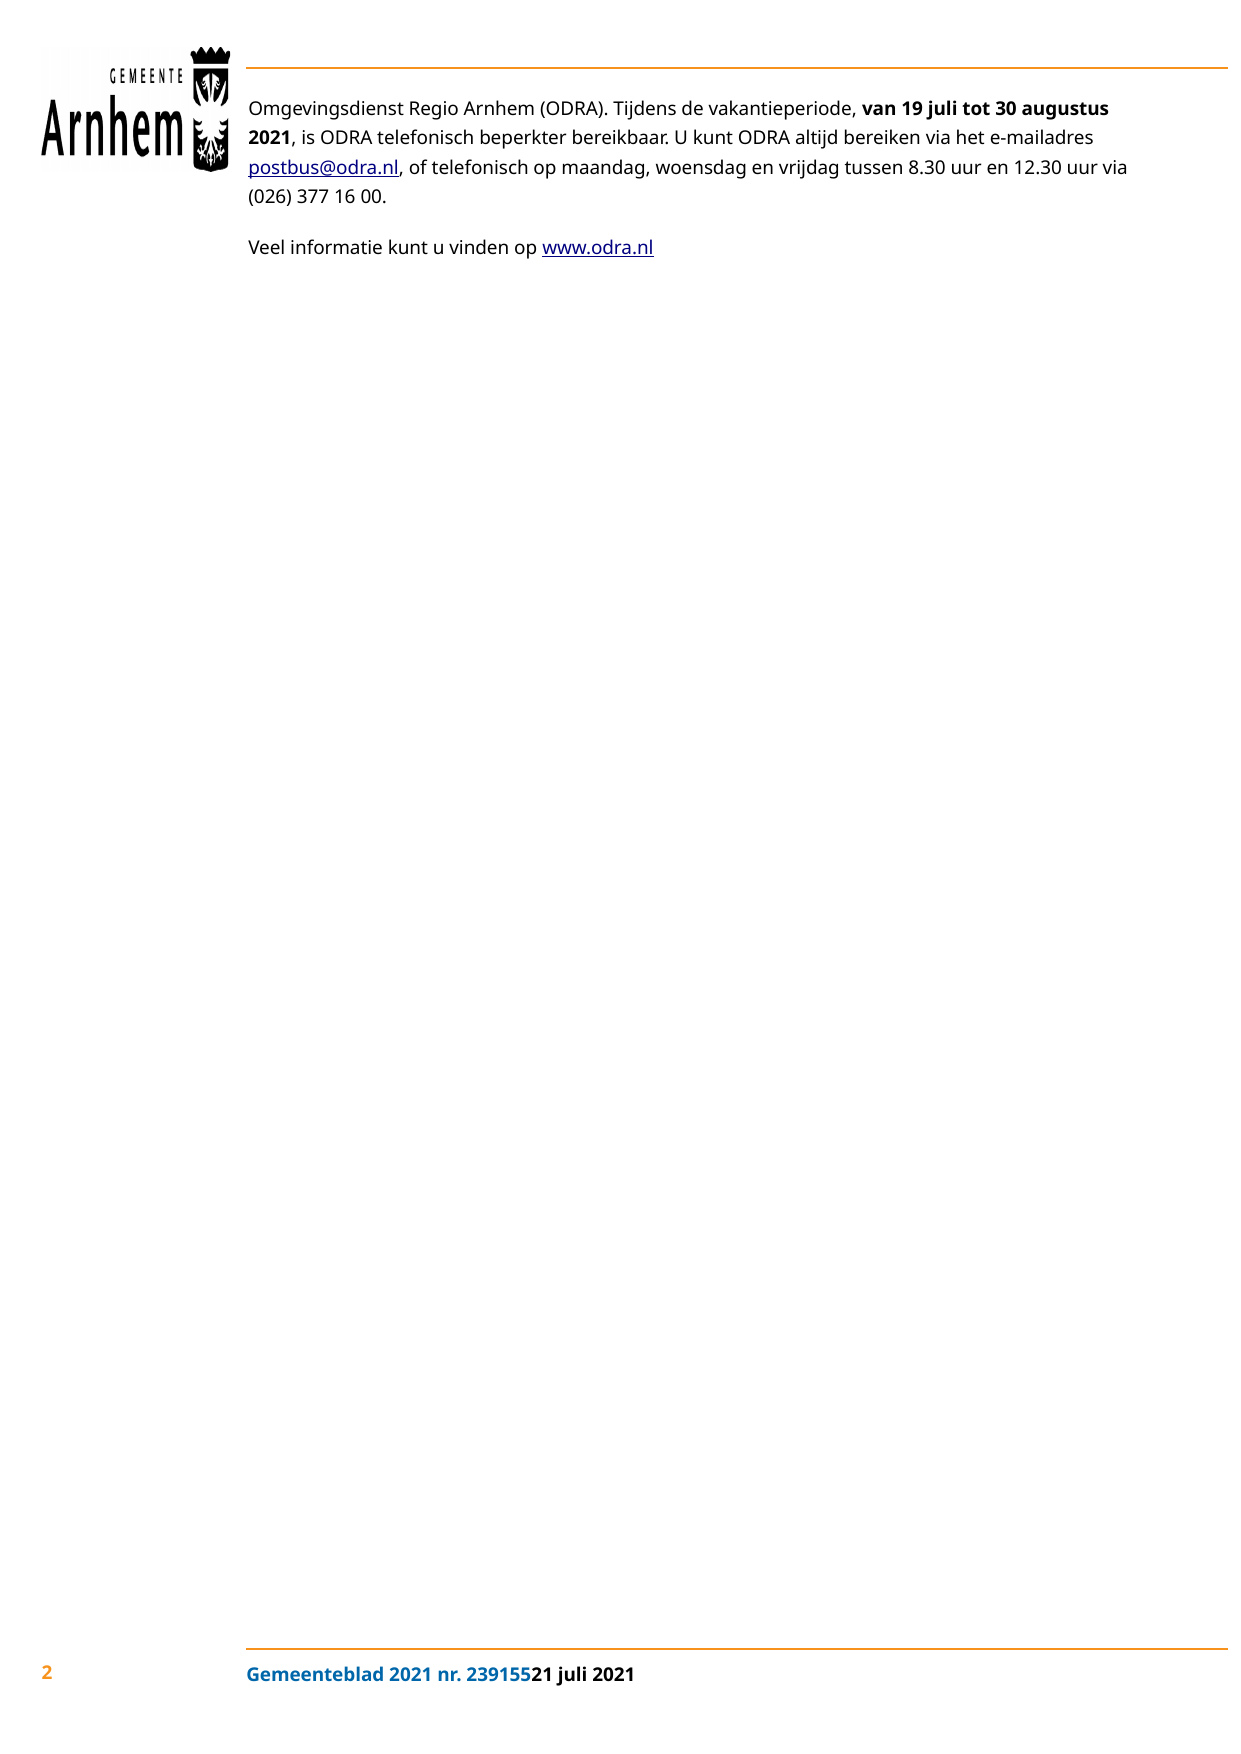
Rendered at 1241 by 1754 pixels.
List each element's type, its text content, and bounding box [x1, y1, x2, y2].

text Veel informatie kunt u vinden op www.odra.nl [248, 234, 1152, 260]
text Omgevingsdienst Regio Arnhem (ODRA). Tijdens de vakantieperiode, van 19 juli tot 30 augustus 2021, is ODRA telefonisch beperkter bereikbaar. U kunt ODRA altijd bereiken via het e-mailadres postbus@odra.nl, of telefonisch op maandag, woensdag en vrijdag tussen 8.30 uur en 12.30 uur via (026) 377 16 00. [248, 95, 1152, 209]
picture [41, 47, 231, 172]
